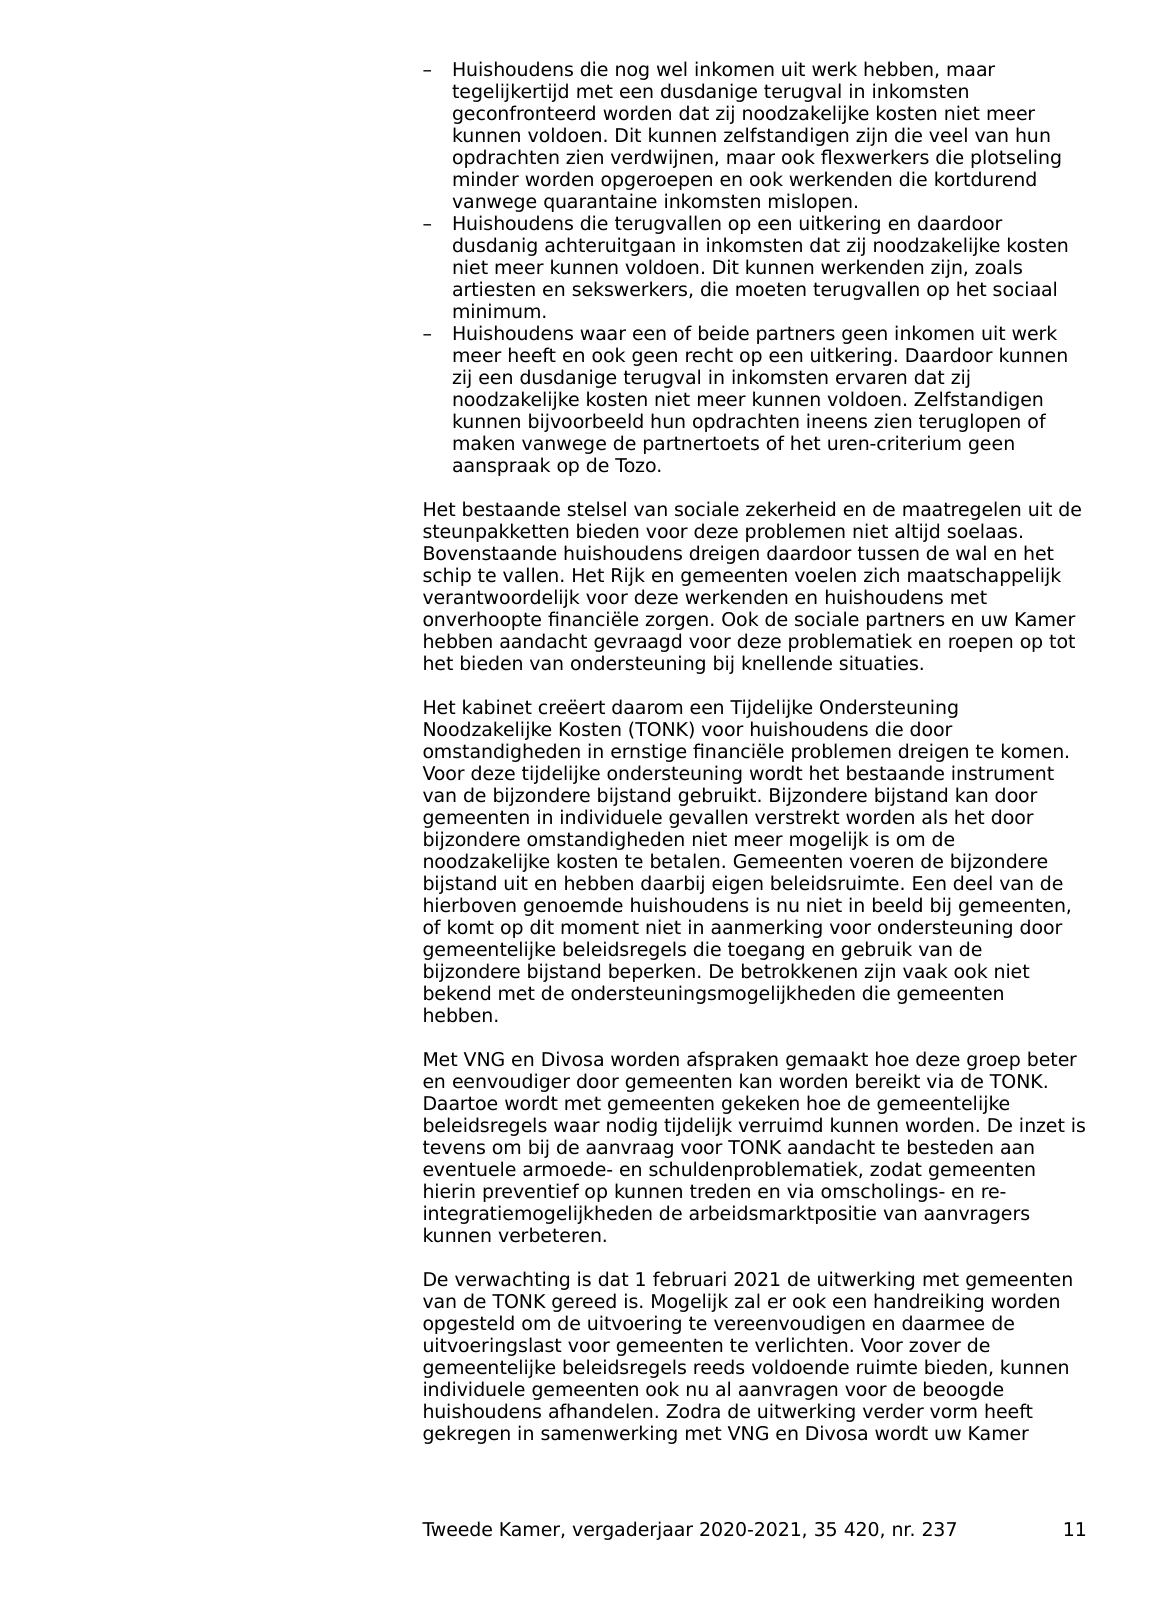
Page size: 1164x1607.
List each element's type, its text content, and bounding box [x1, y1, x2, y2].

text De verwachting is dat 1 februari 2021 de uitwerking met gemeenten van de TONK gereed is. Mogelijk zal er ook een handreiking worden opgesteld om de uitvoering te vereenvoudigen en daarmee de uitvoeringslast voor gemeenten te verlichten. Voor zover de gemeentelijke beleidsregels reeds voldoende ruimte bieden, kunnen individuele gemeenten ook nu al aanvragen voor de beoogde huishoudens afhandelen. Zodra de uitwerking verder vorm heeft gekregen in samenwerking met VNG en Divosa wordt uw Kamer [422, 1269, 1087, 1444]
text Het bestaande stelsel van sociale zekerheid en de maatregelen uit de steunpakketten bieden voor deze problemen niet altijd soelaas. Bovenstaande huishoudens dreigen daardoor tussen de wal en het schip te vallen. Het Rijk en gemeenten voelen zich maatschappelijk verantwoordelijk voor deze werkenden en huishoudens met onverhoopte financiële zorgen. Ook de sociale partners en uw Kamer hebben aandacht gevraagd voor deze problematiek en roepen op tot het bieden van ondersteuning bij knellende situaties. [422, 499, 1087, 675]
text Met VNG en Divosa worden afspraken gemaakt hoe deze groep beter en eenvoudiger door gemeenten kan worden bereikt via de TONK. Daartoe wordt met gemeenten gekeken hoe de gemeentelijke beleidsregels waar nodig tijdelijk verruimd kunnen worden. De inzet is tevens om bij de aanvraag voor TONK aandacht te besteden aan eventuele armoede- en schuldenproblematiek, zodat gemeenten hierin preventief op kunnen treden en via omscholings- en re-integratiemogelijkheden de arbeidsmarktpositie van aanvragers kunnen verbeteren. [422, 1049, 1087, 1247]
text – Huishoudens die nog wel inkomen uit werk hebben, maar tegelijkertijd met een dusdanige terugval in inkomsten geconfronteerd worden dat zij noodzakelijke kosten niet meer kunnen voldoen. Dit kunnen zelfstandigen zijn die veel van hun opdrachten zien verdwijnen, maar ook flexwerkers die plotseling minder worden opgeroepen en ook werkenden die kortdurend vanwege quarantaine inkomsten mislopen. [422, 59, 1087, 213]
text – Huishoudens waar een of beide partners geen inkomen uit werk meer heeft en ook geen recht op een uitkering. Daardoor kunnen zij een dusdanige terugval in inkomsten ervaren dat zij noodzakelijke kosten niet meer kunnen voldoen. Zelfstandigen kunnen bijvoorbeeld hun opdrachten ineens zien teruglopen of maken vanwege de partnertoets of het uren-criterium geen aanspraak op de Tozo. [422, 323, 1087, 477]
text – Huishoudens die terugvallen op een uitkering en daardoor dusdanig achteruitgaan in inkomsten dat zij noodzakelijke kosten niet meer kunnen voldoen. Dit kunnen werkenden zijn, zoals artiesten en sekswerkers, die moeten terugvallen op het sociaal minimum. [422, 213, 1087, 323]
text Het kabinet creëert daarom een Tijdelijke Ondersteuning Noodzakelijke Kosten (TONK) voor huishoudens die door omstandigheden in ernstige financiële problemen dreigen te komen. Voor deze tijdelijke ondersteuning wordt het bestaande instrument van de bijzondere bijstand gebruikt. Bijzondere bijstand kan door gemeenten in individuele gevallen verstrekt worden als het door bijzondere omstandigheden niet meer mogelijk is om de noodzakelijke kosten te betalen. Gemeenten voeren de bijzondere bijstand uit en hebben daarbij eigen beleidsruimte. Een deel van de hierboven genoemde huishoudens is nu niet in beeld bij gemeenten, of komt op dit moment niet in aanmerking voor ondersteuning door gemeentelijke beleidsregels die toegang en gebruik van de bijzondere bijstand beperken. De betrokkenen zijn vaak ook niet bekend met de ondersteuningsmogelijkheden die gemeenten hebben. [422, 697, 1087, 1027]
